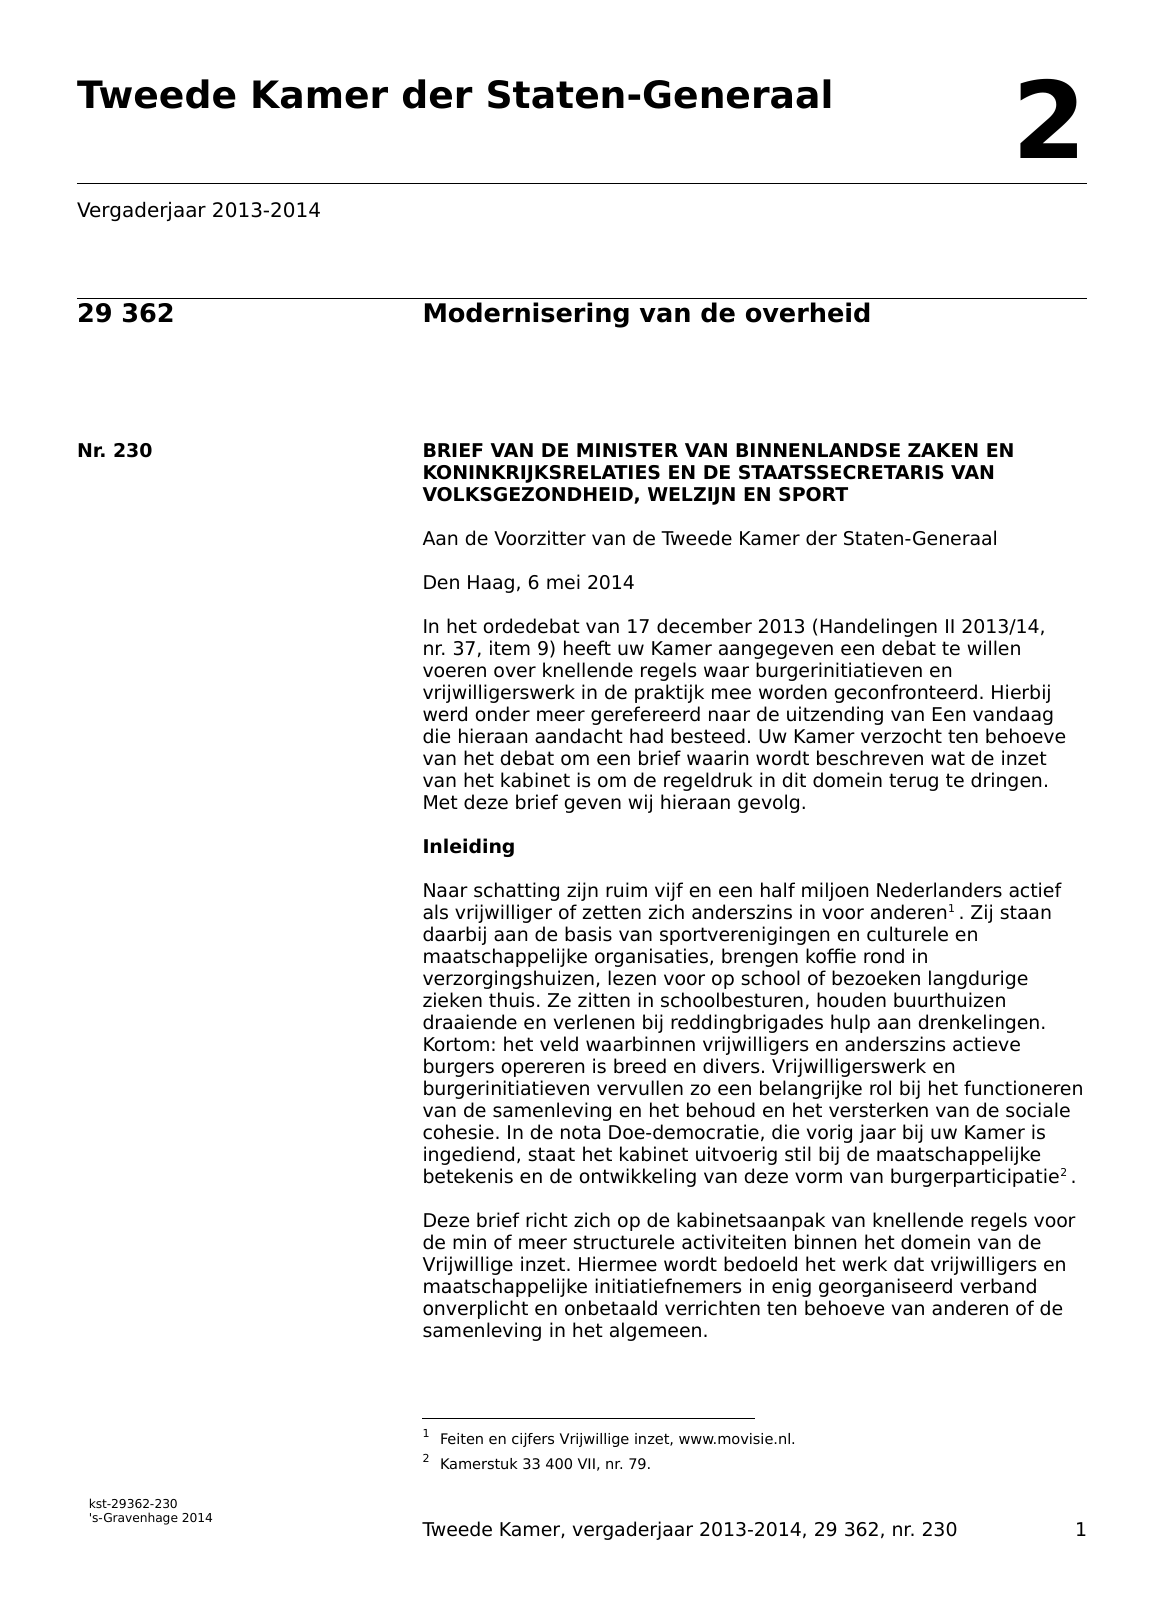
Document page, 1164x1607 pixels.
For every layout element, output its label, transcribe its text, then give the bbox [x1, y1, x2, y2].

text 's-Gravenhage 2014 [88, 1511, 323, 1525]
text Deze brief richt zich op de kabinetsaanpak van knellende regels voor de min of meer structurele activiteiten binnen het domein van de Vrijwillige inzet. Hiermee wordt bedoeld het werk dat vrijwilligers en maatschappelijke initiatiefnemers in enig georganiseerd verband onverplicht en onbetaald verrichten ten behoeve van anderen of de samenleving in het algemeen. [422, 1210, 1087, 1342]
text Naar schatting zijn ruim vijf en een half miljoen Nederlanders actief als vrijwilliger of zetten zich anderszins in voor anderen. Zij staan daarbij aan de basis van sportverenigingen en culturele en maatschappelijke organisaties, brengen koffie rond in verzorgingshuizen, lezen voor op school of bezoeken langdurige zieken thuis. Ze zitten in schoolbesturen, houden buurthuizen draaiende en verlenen bij reddingbrigades hulp aan drenkelingen. Kortom: het veld waarbinnen vrijwilligers en anderszins actieve burgers opereren is breed en divers. Vrijwilligerswerk en burgerinitiatieven vervullen zo een belangrijke rol bij het functioneren van de samenleving en het behoud en het versterken van de sociale cohesie. In de nota Doe-democratie, die vorig jaar bij uw Kamer is ingediend, staat het kabinet uitvoerig stil bij de maatschappelijke betekenis en de ontwikkeling van deze vorm van burgerparticipatie. [422, 880, 1087, 1188]
table_cell Vergaderjaar 2013-2014 [77, 184, 1087, 298]
text kst-29362-230 [88, 1497, 323, 1511]
subtitle Inleiding [422, 836, 1087, 858]
text Aan de Voorzitter van de Tweede Kamer der Staten-Generaal [422, 528, 1087, 550]
table_header Tweede Kamer der Staten-Generaal [77, 59, 886, 183]
subtitle Nr. 230 BRIEF VAN DE MINISTER VAN BINNENLANDSE ZAKEN EN KONINKRIJKSRELATIES EN DE STAATSSECRETARIS VAN VOLKSGEZONDHEID, WELZIJN EN SPORT [77, 440, 1087, 506]
subtitle 29 362 Modernisering van de overheid [77, 299, 1087, 329]
text In het ordedebat van 17 december 2013 (Handelingen II 2013/14, nr. 37, item 9) heeft uw Kamer aangegeven een debat te willen voeren over knellende regels waar burgerinitiatieven en vrijwilligerswerk in de praktijk mee worden geconfronteerd. Hierbij werd onder meer gerefereerd naar de uitzending van Een vandaag die hieraan aandacht had besteed. Uw Kamer verzocht ten behoeve van het debat om een brief waarin wordt beschreven wat de inzet van het kabinet is om de regeldruk in dit domein terug te dringen. Met deze brief geven wij hieraan gevolg. [422, 616, 1087, 814]
table_header 2 [886, 59, 1087, 183]
text Kamerstuk 33 400 VII, nr. 79. [422, 1452, 1087, 1474]
text Den Haag, 6 mei 2014 [422, 572, 1087, 594]
text Feiten en cijfers Vrijwillige inzet, www.movisie.nl. [422, 1427, 1087, 1449]
